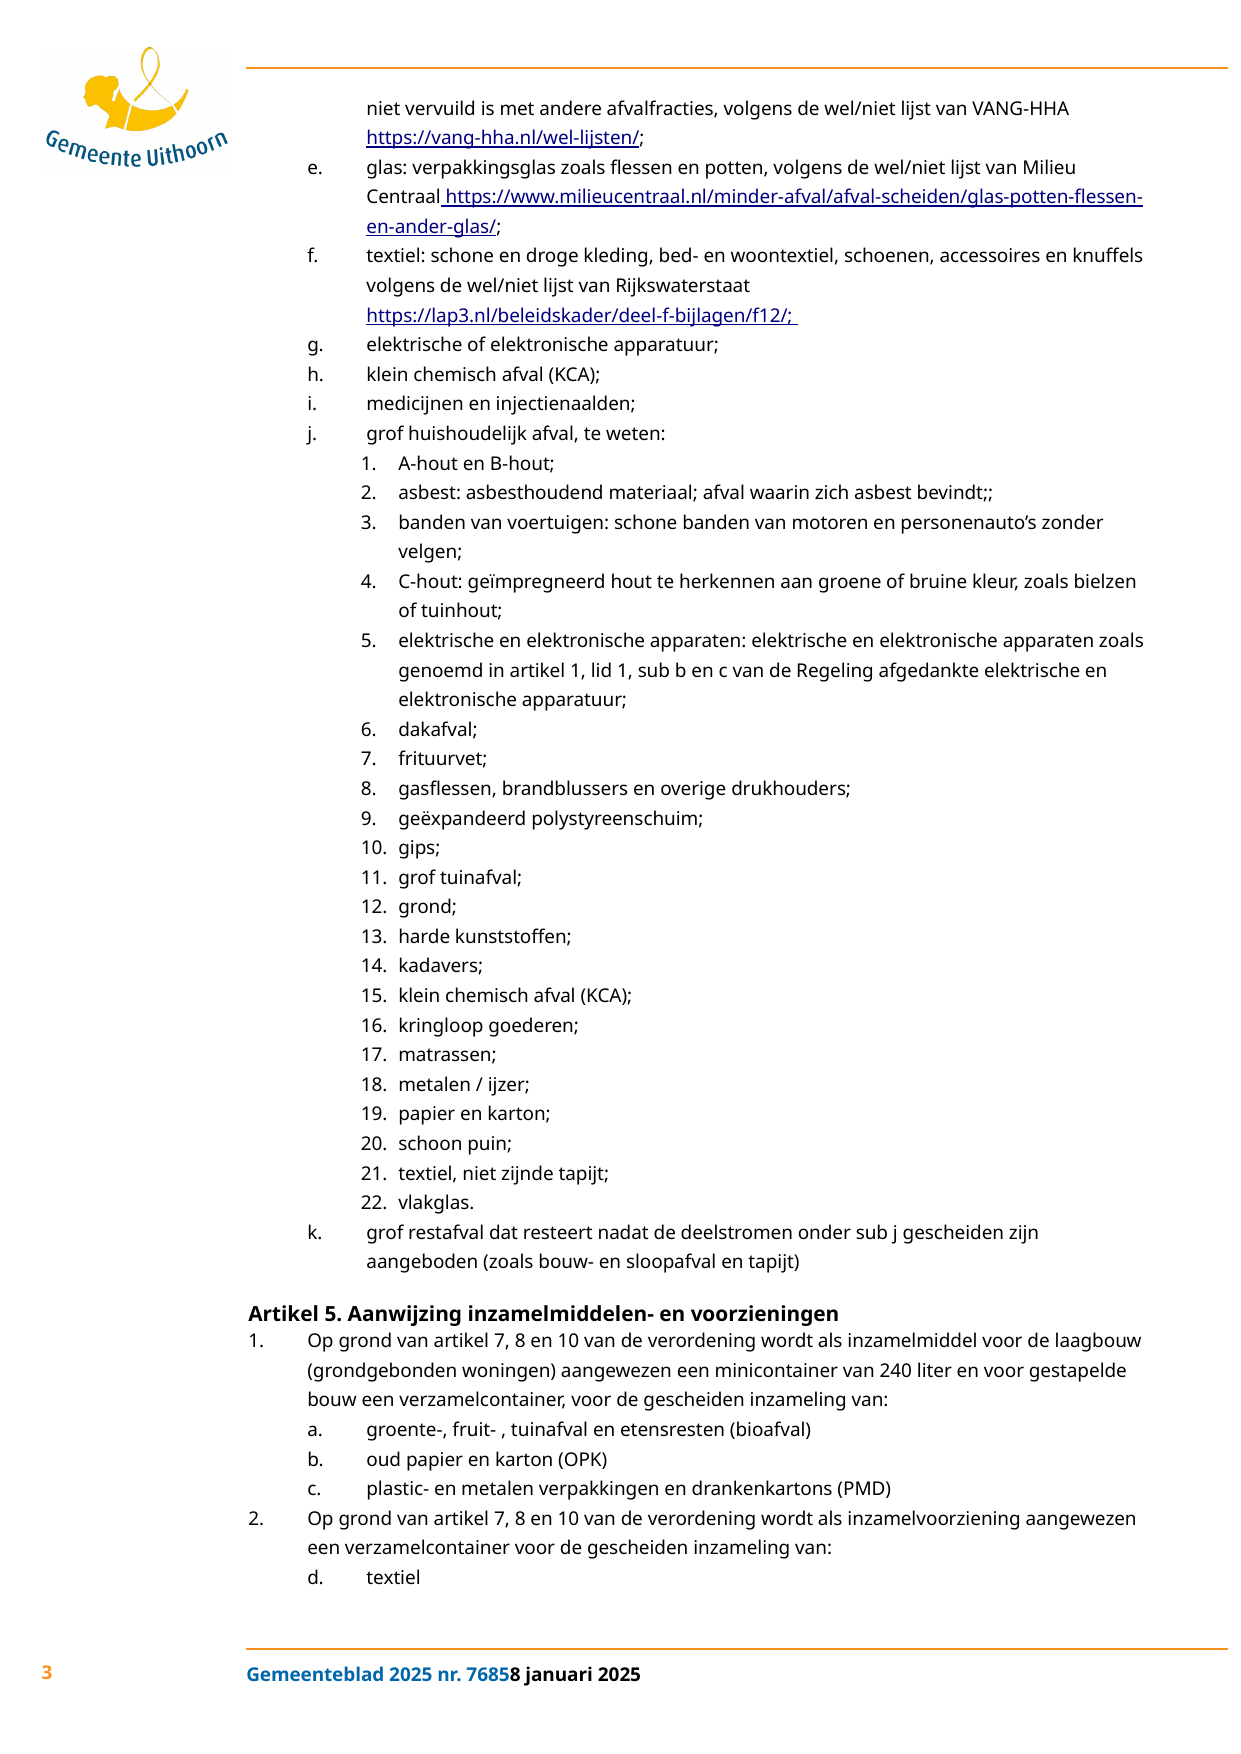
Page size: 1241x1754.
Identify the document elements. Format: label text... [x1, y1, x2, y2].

list glas: verpakkingsglas zoals flessen en potten, volgens de wel/niet lijst van Milieu Centraal https://www.milieucentraal.nl/minder-afval/afval-scheiden/glas-potten-flessen-en-ander-glas/; [307, 154, 1152, 239]
list vlakglas. [361, 1189, 1152, 1215]
list niet vervuild is met andere afvalfracties, volgens de wel/niet lijst van VANG-HHA https://vang-hha.nl/wel-lijsten/; [307, 95, 1152, 150]
list kadavers; [361, 953, 1152, 978]
list matrassen; [361, 1041, 1152, 1067]
list klein chemisch afval (KCA); [361, 982, 1152, 1008]
text Artikel 5. Aanwijzing inzamelmiddelen- en voorzieningen [248, 1299, 1152, 1327]
list harde kunststoffen; [361, 923, 1152, 949]
list textiel, niet zijnde tapijt; [361, 1160, 1152, 1186]
list schoon puin; [361, 1130, 1152, 1156]
list Op grond van artikel 7, 8 en 10 van de verordening wordt als inzamelvoorziening aangewezen een verzamelcontainer voor de gescheiden inzameling van: [248, 1505, 1152, 1560]
list papier en karton; [361, 1101, 1152, 1126]
list C-hout: geïmpregneerd hout te herkennen aan groene of bruine kleur, zoals bielzen of tuinhout; [361, 568, 1152, 623]
list metalen / ijzer; [361, 1071, 1152, 1097]
list grof huishoudelijk afval, te weten: [307, 420, 1152, 446]
list kringloop goederen; [361, 1012, 1152, 1038]
list grof restafval dat resteert nadat de deelstromen onder sub j gescheiden zijn aangeboden (zoals bouw- en sloopafval en tapijt) [307, 1219, 1152, 1274]
list A-hout en B-hout; [361, 450, 1152, 476]
list grof tuinafval; [361, 864, 1152, 890]
list asbest: asbesthoudend materiaal; afval waarin zich asbest bevindt;; [361, 479, 1152, 505]
list plastic- en metalen verpakkingen en drankenkartons (PMD) [307, 1475, 1152, 1501]
list frituurvet; [361, 746, 1152, 771]
list textiel [307, 1564, 1152, 1590]
list klein chemisch afval (KCA); [307, 361, 1152, 387]
list Op grond van artikel 7, 8 en 10 van de verordening wordt als inzamelmiddel voor de laagbouw (grondgebonden woningen) aangewezen een minicontainer van 240 liter en voor gestapelde bouw een verzamelcontainer, voor de gescheiden inzameling van: [248, 1327, 1152, 1412]
list groente-, fruit- , tuinafval en etensresten (bioafval) [307, 1416, 1152, 1442]
list medicijnen en injectienaalden; [307, 391, 1152, 416]
picture [41, 47, 231, 172]
list elektrische of elektronische apparatuur; [307, 331, 1152, 357]
list gips; [361, 834, 1152, 860]
list banden van voertuigen: schone banden van motoren en personenauto’s zonder velgen; [361, 509, 1152, 564]
list elektrische en elektronische apparaten: elektrische en elektronische apparaten zoals genoemd in artikel 1, lid 1, sub b en c van de Regeling afgedankte elektrische en elektronische apparatuur; [361, 627, 1152, 712]
list textiel: schone en droge kleding, bed- en woontextiel, schoenen, accessoires en knuffels volgens de wel/niet lijst van Rijkswaterstaat https://lap3.nl/beleidskader/deel-f-bijlagen/f12/; [307, 243, 1152, 328]
list oud papier en karton (OPK) [307, 1446, 1152, 1471]
list dakafval; [361, 716, 1152, 742]
list geëxpandeerd polystyreenschuim; [361, 805, 1152, 831]
list gasflessen, brandblussers en overige drukhouders; [361, 775, 1152, 801]
list grond; [361, 893, 1152, 919]
